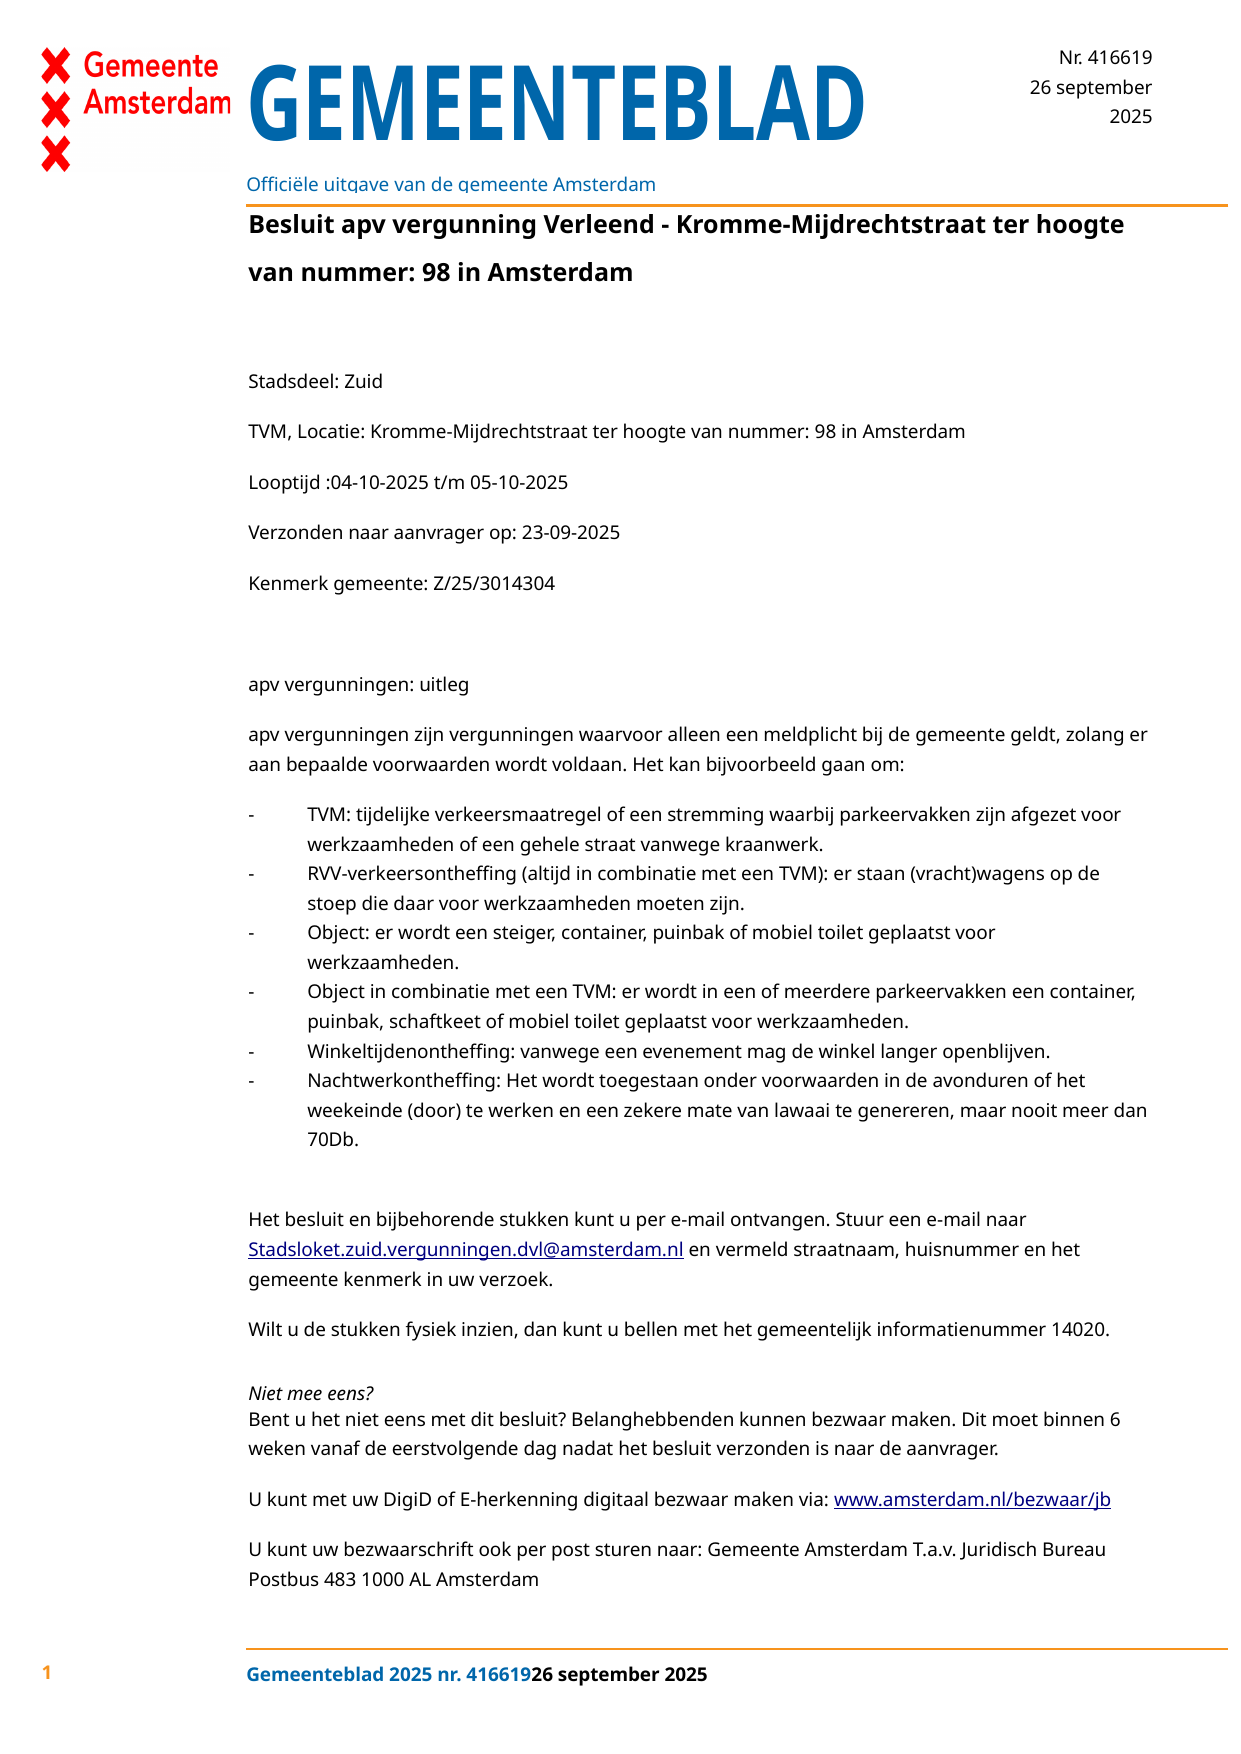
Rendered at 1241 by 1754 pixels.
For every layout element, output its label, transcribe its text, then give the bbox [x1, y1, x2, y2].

text apv vergunningen zijn vergunningen waarvoor alleen een meldplicht bij de gemeente geldt, zolang er aan bepaalde voorwaarden wordt voldaan. Het kan bijvoorbeeld gaan om: [248, 721, 1152, 777]
text Looptijd :04-10-2025 t/m 05-10-2025 [248, 469, 1152, 495]
list Object in combinatie met een TVM: er wordt in een of meerdere parkeervakken een container, puinbak, schaftkeet of mobiel toilet geplaatst voor werkzaamheden. [248, 979, 1152, 1034]
text U kunt met uw DigiD of E-herkenning digitaal bezwaar maken via: www.amsterdam.nl/bezwaar/jb [248, 1486, 1152, 1512]
text Stadsdeel: Zuid [248, 368, 1152, 394]
picture [41, 47, 231, 172]
text TVM, Locatie: Kromme-Mijdrechtstraat ter hoogte van nummer: 98 in Amsterdam [248, 419, 1152, 444]
list Object: er wordt een steiger, container, puinbak of mobiel toilet geplaatst voor werkzaamheden. [248, 919, 1152, 975]
text Het besluit en bijbehorende stukken kunt u per e-mail ontvangen. Stuur een e-mail naar Stadsloket.zuid.vergunningen.dvl@amsterdam.nl en vermeld straatnaam, huisnummer en het gemeente kenmerk in uw verzoek. [248, 1207, 1152, 1292]
text Kenmerk gemeente: Z/25/3014304 [248, 570, 1152, 596]
text apv vergunningen: uitleg [248, 671, 1152, 697]
text Verzonden naar aanvrager op: 23-09-2025 [248, 519, 1152, 545]
text Niet mee eens? [248, 1380, 1152, 1406]
text Wilt u de stukken fysiek inzien, dan kunt u bellen met het gemeentelijk informatienummer 14020. [248, 1316, 1152, 1342]
text Besluit apv vergunning Verleend - Kromme-Mijdrechtstraat ter hoogte van nummer: 98 in Amsterdam [248, 207, 1152, 288]
text U kunt uw bezwaarschrift ook per post sturen naar: Gemeente Amsterdam T.a.v. Juridisch Bureau Postbus 483 1000 AL Amsterdam [248, 1536, 1152, 1592]
list Winkeltijdenontheffing: vanwege een evenement mag de winkel langer openblijven. [248, 1038, 1152, 1064]
text Bent u het niet eens met dit besluit? Belanghebbenden kunnen bezwaar maken. Dit moet binnen 6 weken vanaf de eerstvolgende dag nadat het besluit verzonden is naar de aanvrager. [248, 1406, 1152, 1461]
list RVV-verkeersontheffing (altijd in combinatie met een TVM): er staan (vracht)wagens op de stoep die daar voor werkzaamheden moeten zijn. [248, 860, 1152, 916]
list Nachtwerkontheffing: Het wordt toegestaan onder voorwaarden in de avonduren of het weekeinde (door) te werken en een zekere mate van lawaai te genereren, maar nooit meer dan 70Db. [248, 1067, 1152, 1152]
list TVM: tijdelijke verkeersmaatregel of een stremming waarbij parkeervakken zijn afgezet voor werkzaamheden of een gehele straat vanwege kraanwerk. [248, 801, 1152, 857]
